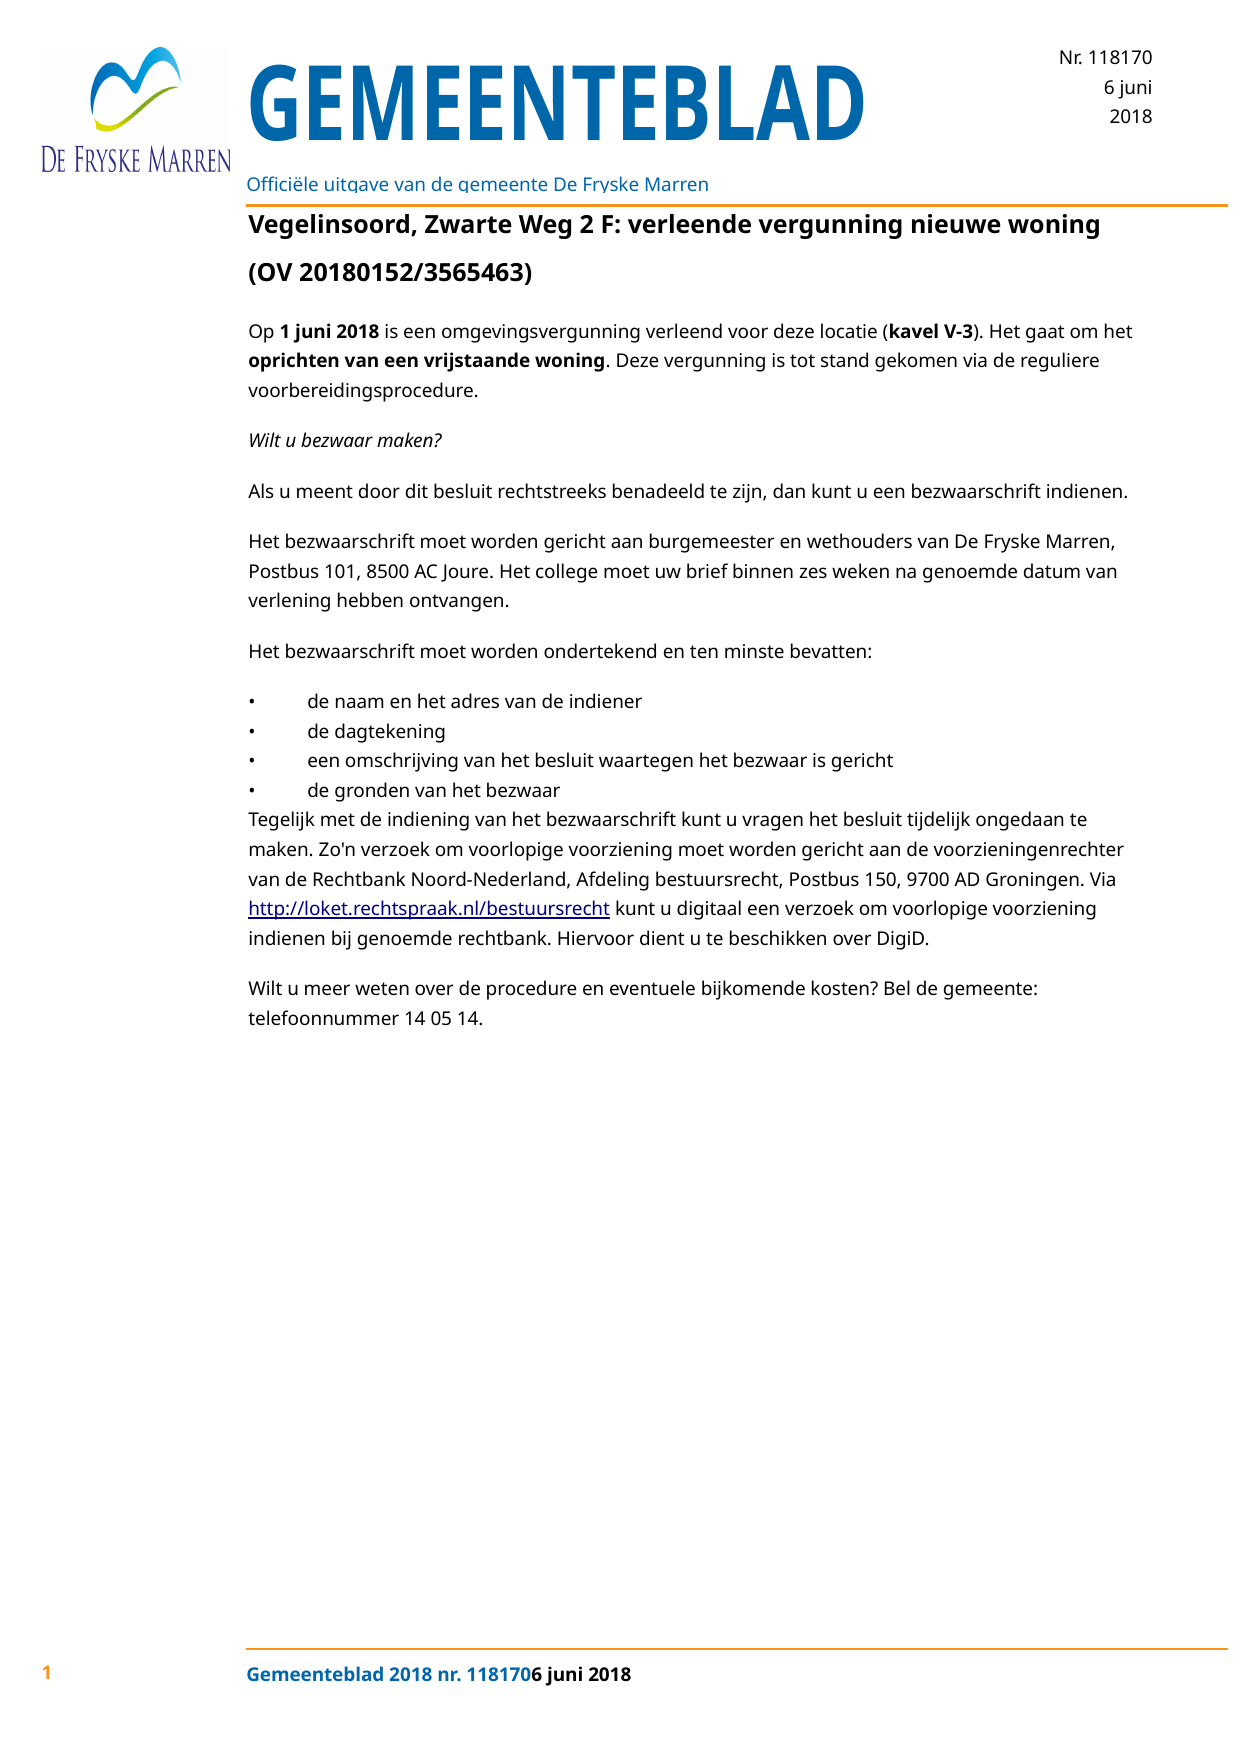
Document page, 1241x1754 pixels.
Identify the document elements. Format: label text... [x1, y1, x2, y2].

list de gronden van het bezwaar [248, 777, 1152, 803]
text Het bezwaarschrift moet worden gericht aan burgemeester en wethouders van De Fryske Marren, Postbus 101, 8500 AC Joure. Het college moet uw brief binnen zes weken na genoemde datum van verlening hebben ontvangen. [248, 528, 1152, 613]
list de naam en het adres van de indiener [248, 688, 1152, 714]
picture [41, 47, 231, 172]
list de dagtekening [248, 718, 1152, 744]
text Als u meent door dit besluit rechtstreeks benadeeld te zijn, dan kunt u een bezwaarschrift indienen. [248, 478, 1152, 504]
text Vegelinsoord, Zwarte Weg 2 F: verleende vergunning nieuwe woning (OV 20180152/3565463) [248, 207, 1152, 288]
text Het bezwaarschrift moet worden ondertekend en ten minste bevatten: [248, 638, 1152, 664]
text Wilt u meer weten over de procedure en eventuele bijkomende kosten? Bel de gemeente: telefoonnummer 14 05 14. [248, 975, 1152, 1031]
text Op 1 juni 2018 is een omgevingsvergunning verleend voor deze locatie (kavel V-3). Het gaat om het oprichten van een vrijstaande woning. Deze vergunning is tot stand gekomen via de reguliere voorbereidingsprocedure. [248, 318, 1152, 403]
list een omschrijving van het besluit waartegen het bezwaar is gericht [248, 747, 1152, 773]
text Wilt u bezwaar maken? [248, 427, 1152, 453]
text Tegelijk met de indiening van het bezwaarschrift kunt u vragen het besluit tijdelijk ongedaan te maken. Zo'n verzoek om voorlopige voorziening moet worden gericht aan de voorzieningenrechter van de Rechtbank Noord-Nederland, Afdeling bestuursrecht, Postbus 150, 9700 AD Groningen. Via http://loket.rechtspraak.nl/bestuursrecht kunt u digitaal een verzoek om voorlopige voorziening indienen bij genoemde rechtbank. Hiervoor dient u te beschikken over DigiD. [248, 807, 1152, 951]
